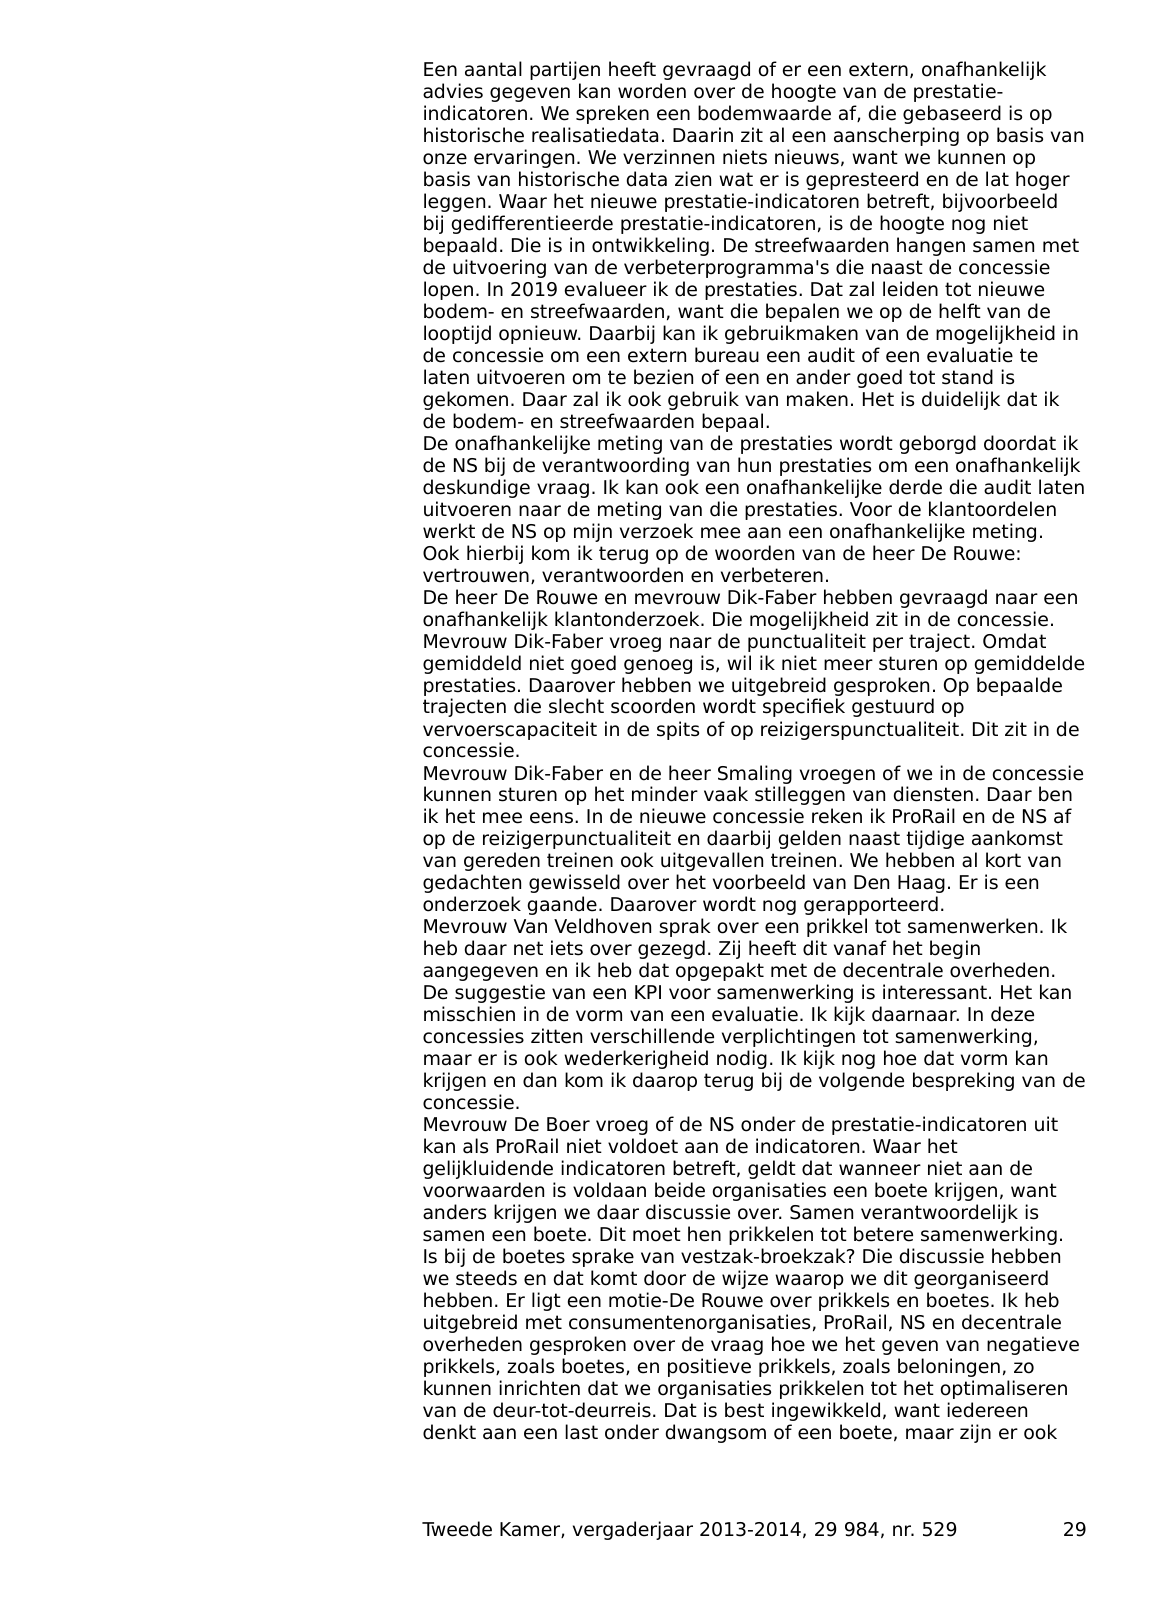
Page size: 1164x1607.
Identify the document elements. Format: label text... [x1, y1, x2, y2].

text Een aantal partijen heeft gevraagd of er een extern, onafhankelijk advies gegeven kan worden over de hoogte van de prestatie-indicatoren. We spreken een bodemwaarde af, die gebaseerd is op historische realisatiedata. Daarin zit al een aanscherping op basis van onze ervaringen. We verzinnen niets nieuws, want we kunnen op basis van historische data zien wat er is gepresteerd en de lat hoger leggen. Waar het nieuwe prestatie-indicatoren betreft, bijvoorbeeld bij gedifferentieerde prestatie-indicatoren, is de hoogte nog niet bepaald. Die is in ontwikkeling. De streefwaarden hangen samen met de uitvoering van de verbeterprogramma's die naast de concessie lopen. In 2019 evalueer ik de prestaties. Dat zal leiden tot nieuwe bodem- en streefwaarden, want die bepalen we op de helft van de looptijd opnieuw. Daarbij kan ik gebruikmaken van de mogelijkheid in de concessie om een extern bureau een audit of een evaluatie te laten uitvoeren om te bezien of een en ander goed tot stand is gekomen. Daar zal ik ook gebruik van maken. Het is duidelijk dat ik de bodem- en streefwaarden bepaal. [422, 59, 1087, 433]
text Mevrouw De Boer vroeg of de NS onder de prestatie-indicatoren uit kan als ProRail niet voldoet aan de indicatoren. Waar het gelijkluidende indicatoren betreft, geldt dat wanneer niet aan de voorwaarden is voldaan beide organisaties een boete krijgen, want anders krijgen we daar discussie over. Samen verantwoordelijk is samen een boete. Dit moet hen prikkelen tot betere samenwerking. [422, 1114, 1087, 1246]
text De onafhankelijke meting van de prestaties wordt geborgd doordat ik de NS bij de verantwoording van hun prestaties om een onafhankelijk deskundige vraag. Ik kan ook een onafhankelijke derde die audit laten uitvoeren naar de meting van die prestaties. Voor de klantoordelen werkt de NS op mijn verzoek mee aan een onafhankelijke meting. Ook hierbij kom ik terug op de woorden van de heer De Rouwe: vertrouwen, verantwoorden en verbeteren. [422, 433, 1087, 587]
text Mevrouw Dik-Faber vroeg naar de punctualiteit per traject. Omdat gemiddeld niet goed genoeg is, wil ik niet meer sturen op gemiddelde prestaties. Daarover hebben we uitgebreid gesproken. Op bepaalde trajecten die slecht scoorden wordt specifiek gestuurd op vervoerscapaciteit in de spits of op reizigerspunctualiteit. Dit zit in de concessie. [422, 631, 1087, 762]
text Is bij de boetes sprake van vestzak-broekzak? Die discussie hebben we steeds en dat komt door de wijze waarop we dit georganiseerd hebben. Er ligt een motie-De Rouwe over prikkels en boetes. Ik heb uitgebreid met consumentenorganisaties, ProRail, NS en decentrale overheden gesproken over de vraag hoe we het geven van negatieve prikkels, zoals boetes, en positieve prikkels, zoals beloningen, zo kunnen inrichten dat we organisaties prikkelen tot het optimaliseren van de deur-tot-deurreis. Dat is best ingewikkeld, want iedereen denkt aan een last onder dwangsom of een boete, maar zijn er ook [422, 1246, 1087, 1444]
text De heer De Rouwe en mevrouw Dik-Faber hebben gevraagd naar een onafhankelijk klantonderzoek. Die mogelijkheid zit in de concessie. [422, 587, 1087, 631]
text Mevrouw Dik-Faber en de heer Smaling vroegen of we in de concessie kunnen sturen op het minder vaak stilleggen van diensten. Daar ben ik het mee eens. In de nieuwe concessie reken ik ProRail en de NS af op de reizigerpunctualiteit en daarbij gelden naast tijdige aankomst van gereden treinen ook uitgevallen treinen. We hebben al kort van gedachten gewisseld over het voorbeeld van Den Haag. Er is een onderzoek gaande. Daarover wordt nog gerapporteerd. [422, 762, 1087, 916]
text Mevrouw Van Veldhoven sprak over een prikkel tot samenwerken. Ik heb daar net iets over gezegd. Zij heeft dit vanaf het begin aangegeven en ik heb dat opgepakt met de decentrale overheden. De suggestie van een KPI voor samenwerking is interessant. Het kan misschien in de vorm van een evaluatie. Ik kijk daarnaar. In deze concessies zitten verschillende verplichtingen tot samenwerking, maar er is ook wederkerigheid nodig. Ik kijk nog hoe dat vorm kan krijgen en dan kom ik daarop terug bij de volgende bespreking van de concessie. [422, 916, 1087, 1114]
